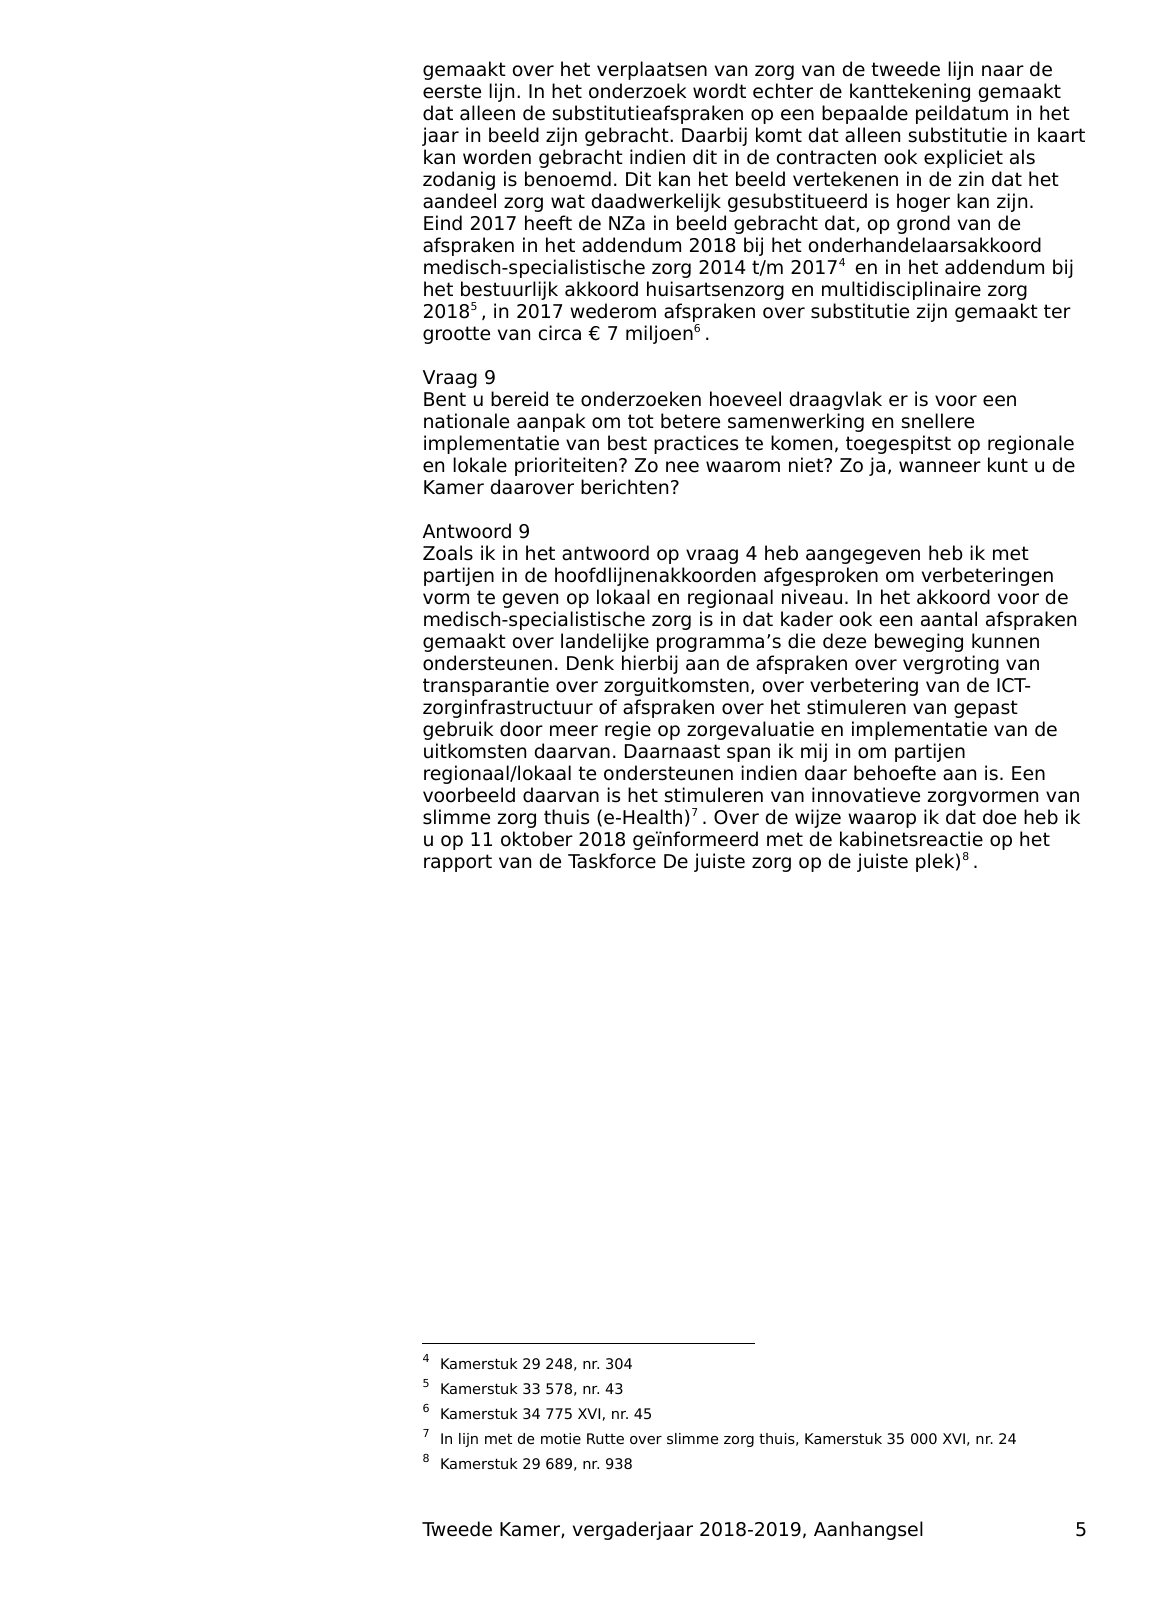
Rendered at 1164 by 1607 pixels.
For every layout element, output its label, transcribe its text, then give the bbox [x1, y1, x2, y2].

text Vraag 9 [422, 367, 1087, 389]
text Kamerstuk 29 248, nr. 304 [422, 1352, 1087, 1374]
text gemaakt over het verplaatsen van zorg van de tweede lijn naar de eerste lijn. In het onderzoek wordt echter de kanttekening gemaakt dat alleen de substitutieafspraken op een bepaalde peildatum in het jaar in beeld zijn gebracht. Daarbij komt dat alleen substitutie in kaart kan worden gebracht indien dit in de contracten ook expliciet als zodanig is benoemd. Dit kan het beeld vertekenen in de zin dat het aandeel zorg wat daadwerkelijk gesubstitueerd is hoger kan zijn. [422, 59, 1087, 213]
text Zoals ik in het antwoord op vraag 4 heb aangegeven heb ik met partijen in de hoofdlijnenakkoorden afgesproken om verbeteringen vorm te geven op lokaal en regionaal niveau. In het akkoord voor de medisch-specialistische zorg is in dat kader ook een aantal afspraken gemaakt over landelijke programma’s die deze beweging kunnen ondersteunen. Denk hierbij aan de afspraken over vergroting van transparantie over zorguitkomsten, over verbetering van de ICT-zorginfrastructuur of afspraken over het stimuleren van gepast gebruik door meer regie op zorgevaluatie en implementatie van de uitkomsten daarvan. Daarnaast span ik mij in om partijen regionaal/lokaal te ondersteunen indien daar behoefte aan is. Een voorbeeld daarvan is het stimuleren van innovatieve zorgvormen van slimme zorg thuis (e-Health). Over de wijze waarop ik dat doe heb ik u op 11 oktober 2018 geïnformeerd met de kabinetsreactie op het rapport van de Taskforce De juiste zorg op de juiste plek). [422, 543, 1087, 873]
text Antwoord 9 [422, 521, 1087, 543]
text Bent u bereid te onderzoeken hoeveel draagvlak er is voor een nationale aanpak om tot betere samenwerking en snellere implementatie van best practices te komen, toegespitst op regionale en lokale prioriteiten? Zo nee waarom niet? Zo ja, wanneer kunt u de Kamer daarover berichten? [422, 389, 1087, 499]
text Kamerstuk 29 689, nr. 938 [422, 1452, 1087, 1474]
text In lijn met de motie Rutte over slimme zorg thuis, Kamerstuk 35 000 XVI, nr. 24 [422, 1427, 1087, 1449]
text Kamerstuk 34 775 XVI, nr. 45 [422, 1402, 1087, 1424]
text Kamerstuk 33 578, nr. 43 [422, 1377, 1087, 1399]
text Eind 2017 heeft de NZa in beeld gebracht dat, op grond van de afspraken in het addendum 2018 bij het onderhandelaarsakkoord medisch-specialistische zorg 2014 t/m 2017 en in het addendum bij het bestuurlijk akkoord huisartsenzorg en multidisciplinaire zorg 2018, in 2017 wederom afspraken over substitutie zijn gemaakt ter grootte van circa € 7 miljoen. [422, 213, 1087, 345]
